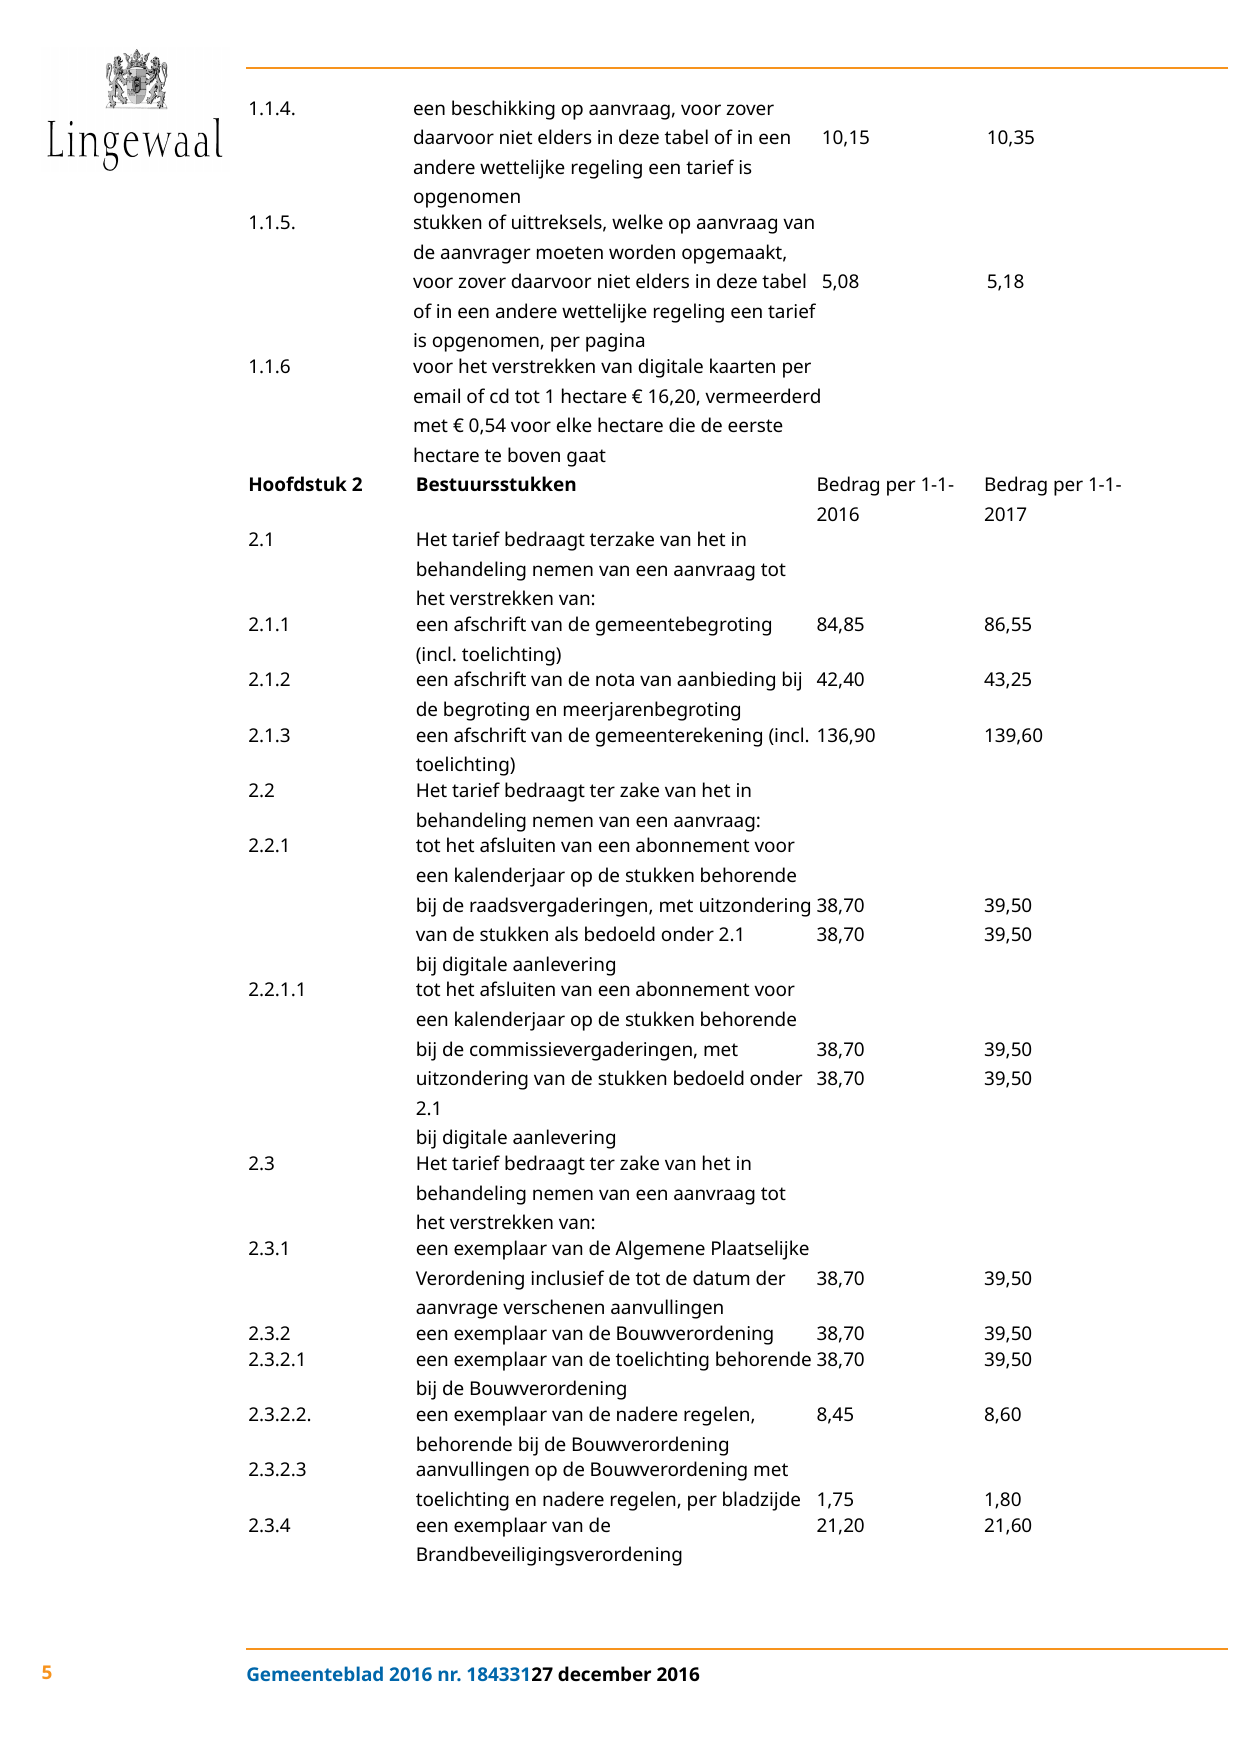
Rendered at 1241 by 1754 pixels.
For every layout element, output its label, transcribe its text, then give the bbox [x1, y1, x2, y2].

table_cell 2.2.1 [248, 833, 416, 977]
table_cell 2.3 [248, 1150, 416, 1235]
table_cell 2.3.2.2. [248, 1401, 416, 1456]
table_cell 8,60 [984, 1401, 1152, 1456]
table_header Bestuursstukken [416, 471, 816, 526]
table_cell 38,70 38,70 [816, 977, 984, 1150]
table_cell 2.1 [248, 526, 416, 611]
table_cell 10,35 [987, 95, 1152, 209]
table_cell voor het verstrekken van digitale kaarten per email of cd tot 1 hectare € 16,20, vermeerderd met € 0,54 voor elke hectare die de eerste hectare te boven gaat [413, 353, 822, 468]
table_cell 5,18 [987, 209, 1152, 353]
table_cell 38,70 [816, 1235, 984, 1320]
table_cell 2.3.2 [248, 1320, 416, 1346]
table_cell 2.3.1 [248, 1235, 416, 1320]
table_cell 139,60 [984, 722, 1152, 777]
table_cell [984, 777, 1152, 833]
table_cell 21,20 [816, 1512, 984, 1567]
table_cell aanvullingen op de Bouwverordening met toelichting en nadere regelen, per bladzijde [416, 1456, 816, 1512]
table_cell 39,50 39,50 [984, 833, 1152, 977]
table_header Hoofdstuk 2 [248, 471, 416, 526]
table_cell 10,15 [822, 95, 987, 209]
table_cell 136,90 [816, 722, 984, 777]
table_cell 38,70 38,70 [816, 833, 984, 977]
table_cell 2.2 [248, 777, 416, 833]
table_cell 2.3.4 [248, 1512, 416, 1567]
table_cell stukken of uittreksels, welke op aanvraag van de aanvrager moeten worden opgemaakt, voor zover daarvoor niet elders in deze tabel of in een andere wettelijke regeling een tarief is opgenomen, per pagina [413, 209, 822, 353]
table_cell [816, 1150, 984, 1235]
table_cell 2.2.1.1 [248, 977, 416, 1150]
table_cell 1.1.5. [248, 209, 413, 353]
table_cell 43,25 [984, 667, 1152, 722]
table_cell 39,50 [984, 1346, 1152, 1401]
table_cell Het tarief bedraagt ter zake van het in behandeling nemen van een aanvraag: [416, 777, 816, 833]
table_cell een exemplaar van de Algemene Plaatselijke Verordening inclusief de tot de datum der aanvrage verschenen aanvullingen [416, 1235, 816, 1320]
table_cell 39,50 [984, 1320, 1152, 1346]
table_cell een afschrift van de nota van aanbieding bij de begroting en meerjarenbegroting [416, 667, 816, 722]
table_cell 2.1.3 [248, 722, 416, 777]
table_cell een exemplaar van de toelichting behorende bij de Bouwverordening [416, 1346, 816, 1401]
table_cell 38,70 [816, 1346, 984, 1401]
table_cell een beschikking op aanvraag, voor zover daarvoor niet elders in deze tabel of in een andere wettelijke regeling een tarief is opgenomen [413, 95, 822, 209]
table_cell een afschrift van de gemeenterekening (incl. toelichting) [416, 722, 816, 777]
picture [41, 47, 231, 172]
table_cell een exemplaar van de Bouwverordening [416, 1320, 816, 1346]
table_cell [987, 353, 1152, 468]
table_cell Het tarief bedraagt terzake van het in behandeling nemen van een aanvraag tot het verstrekken van: [416, 526, 816, 611]
table_cell [822, 353, 987, 468]
table_cell 42,40 [816, 667, 984, 722]
table_header Bedrag per 1-1-2017 [984, 471, 1152, 526]
table_cell tot het afsluiten van een abonnement voor een kalenderjaar op de stukken behorende bij de commissievergaderingen, met uitzondering van de stukken bedoeld onder 2.1 bij digitale aanlevering [416, 977, 816, 1150]
table_cell een exemplaar van de nadere regelen, behorende bij de Bouwverordening [416, 1401, 816, 1456]
table_header Bedrag per 1-1-2016 [816, 471, 984, 526]
table_cell een afschrift van de gemeentebegroting (incl. toelichting) [416, 611, 816, 667]
table_cell 1.1.4. [248, 95, 413, 209]
table_cell [816, 777, 984, 833]
table_cell [984, 1150, 1152, 1235]
table_cell [816, 526, 984, 611]
table_cell 2.3.2.1 [248, 1346, 416, 1401]
table_cell 2.1.2 [248, 667, 416, 722]
table_cell 8,45 [816, 1401, 984, 1456]
table_cell 2.1.1 [248, 611, 416, 667]
table_cell 1,80 [984, 1456, 1152, 1512]
table_cell [984, 526, 1152, 611]
table_cell tot het afsluiten van een abonnement voor een kalenderjaar op de stukken behorende bij de raadsvergaderingen, met uitzondering van de stukken als bedoeld onder 2.1 bij digitale aanlevering [416, 833, 816, 977]
table_cell Het tarief bedraagt ter zake van het in behandeling nemen van een aanvraag tot het verstrekken van: [416, 1150, 816, 1235]
table_cell 21,60 [984, 1512, 1152, 1567]
table_cell 38,70 [816, 1320, 984, 1346]
table_cell een exemplaar van de Brandbeveiligingsverordening [416, 1512, 816, 1567]
table_cell 39,50 [984, 1235, 1152, 1320]
table_cell 2.3.2.3 [248, 1456, 416, 1512]
table_cell 1,75 [816, 1456, 984, 1512]
table_cell 1.1.6 [248, 353, 413, 468]
table_cell 5,08 [822, 209, 987, 353]
table_cell 84,85 [816, 611, 984, 667]
table_cell 86,55 [984, 611, 1152, 667]
table_cell 39,50 39,50 [984, 977, 1152, 1150]
